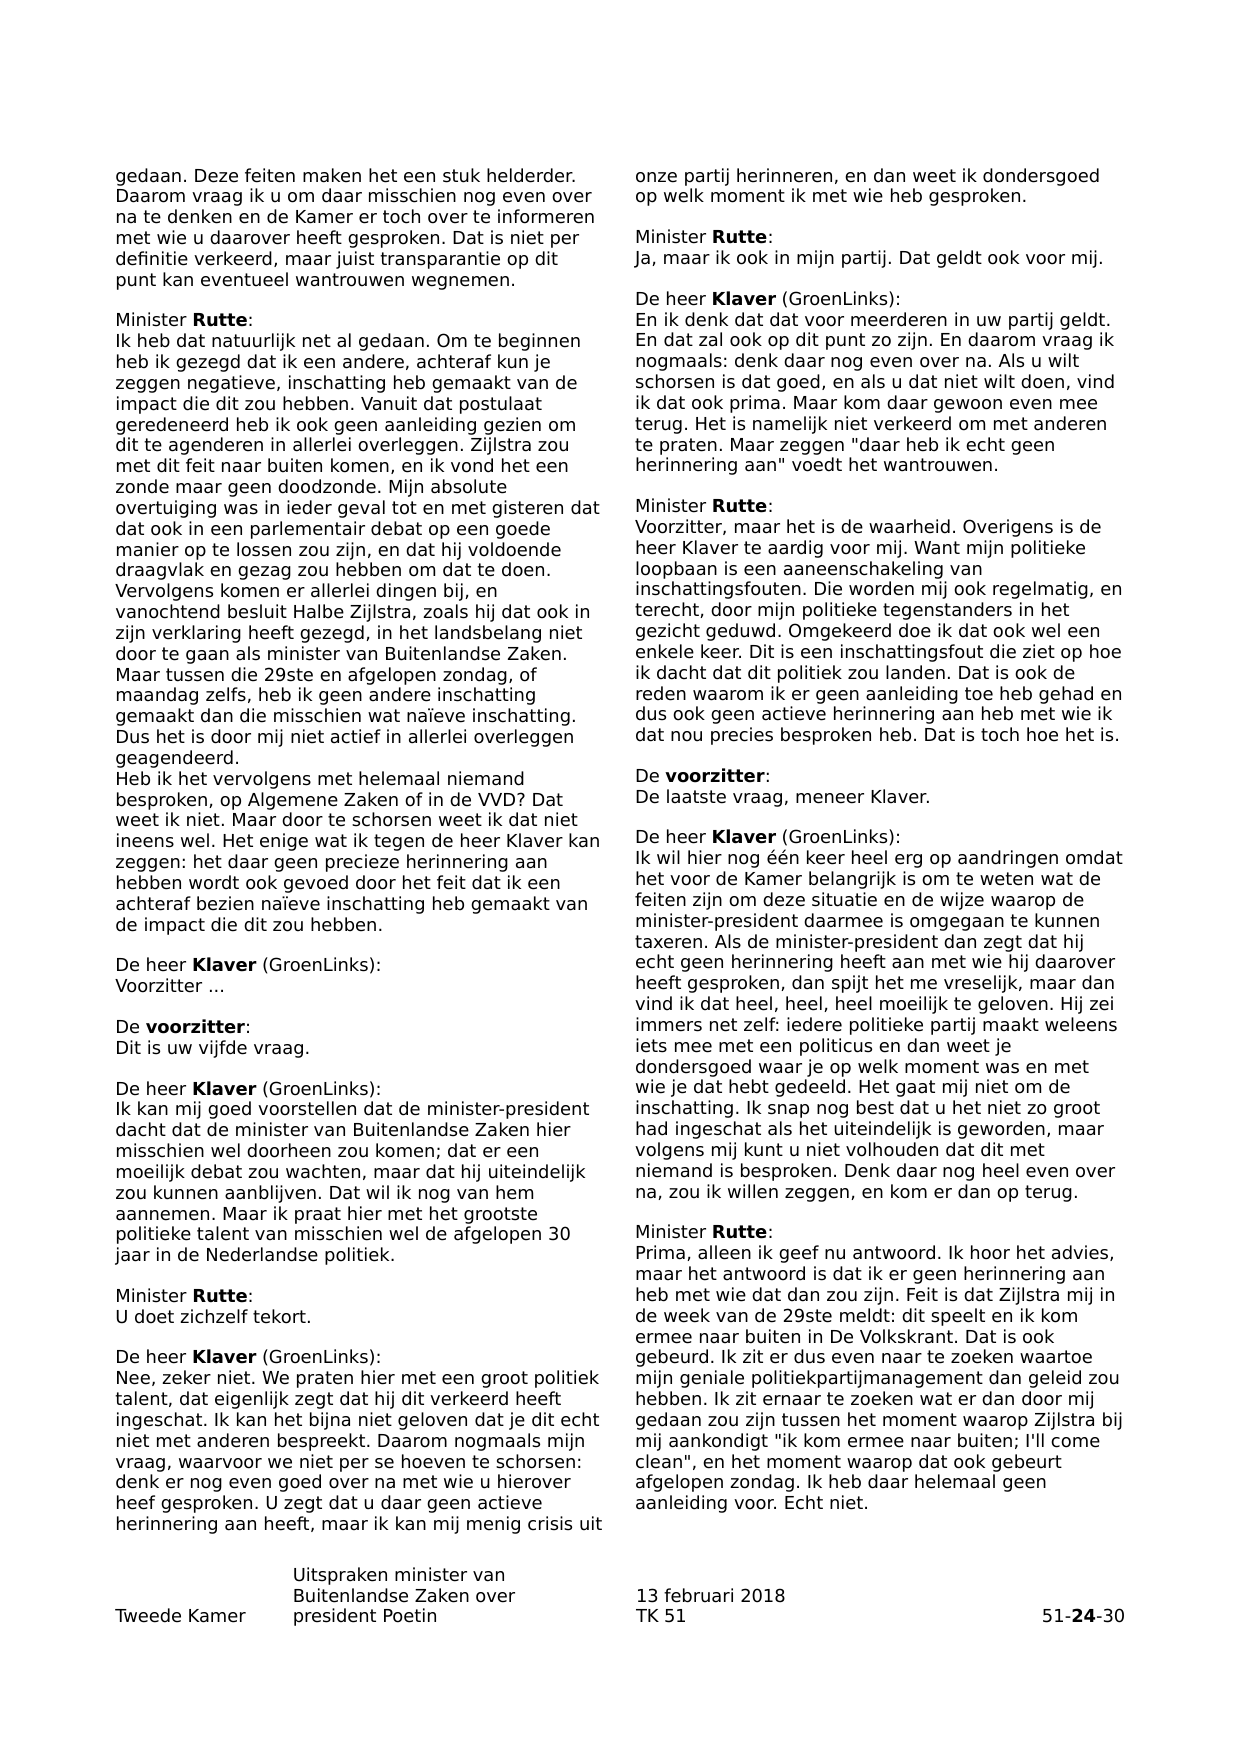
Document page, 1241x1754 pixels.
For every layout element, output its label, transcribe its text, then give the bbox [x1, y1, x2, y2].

text Prima, alleen ik geef nu antwoord. Ik hoor het advies, maar het antwoord is dat ik er geen herinnering aan heb met wie dat dan zou zijn. Feit is dat Zijlstra mij in de week van de 29ste meldt: dit speelt en ik kom ermee naar buiten in De Volkskrant. Dat is ook gebeurd. Ik zit er dus even naar te zoeken waartoe mijn geniale politiekpartijmanagement dan geleid zou hebben. Ik zit ernaar te zoeken wat er dan door mij gedaan zou zijn tussen het moment waarop Zijlstra bij mij aankondigt "ik kom ermee naar buiten; I'll come clean", en het moment waarop dat ook gebeurt afgelopen zondag. Ik heb daar helemaal geen aanleiding voor. Echt niet. [635, 1243, 1125, 1514]
text Minister Rutte: [115, 1286, 605, 1306]
text Ja, maar ik ook in mijn partij. Dat geldt ook voor mij. [635, 248, 1125, 268]
text Minister Rutte: [115, 310, 605, 331]
text Dit is uw vijfde vraag. [115, 1037, 605, 1058]
text Ik heb dat natuurlijk net al gedaan. Om te beginnen heb ik gezegd dat ik een andere, achteraf kun je zeggen negatieve, inschatting heb gemaakt van de impact die dit zou hebben. Vanuit dat postulaat geredeneerd heb ik ook geen aanleiding gezien om dit te agenderen in allerlei overleggen. Zijlstra zou met dit feit naar buiten komen, en ik vond het een zonde maar geen doodzonde. Mijn absolute overtuiging was in ieder geval tot en met gisteren dat dat ook in een parlementair debat op een goede manier op te lossen zou zijn, en dat hij voldoende draagvlak en gezag zou hebben om dat te doen. Vervolgens komen er allerlei dingen bij, en vanochtend besluit Halbe Zijlstra, zoals hij dat ook in zijn verklaring heeft gezegd, in het landsbelang niet door te gaan als minister van Buitenlandse Zaken. Maar tussen die 29ste en afgelopen zondag, of maandag zelfs, heb ik geen andere inschatting gemaakt dan die misschien wat naïeve inschatting. Dus het is door mij niet actief in allerlei overleggen geagendeerd. [115, 331, 605, 768]
text Ik wil hier nog één keer heel erg op aandringen omdat het voor de Kamer belangrijk is om te weten wat de feiten zijn om deze situatie en de wijze waarop de minister-president daarmee is omgegaan te kunnen taxeren. Als de minister-president dan zegt dat hij echt geen herinnering heeft aan met wie hij daarover heeft gesproken, dan spijt het me vreselijk, maar dan vind ik dat heel, heel, heel moeilijk te geloven. Hij zei immers net zelf: iedere politieke partij maakt weleens iets mee met een politicus en dan weet je dondersgoed waar je op welk moment was en met wie je dat hebt gedeeld. Het gaat mij niet om de inschatting. Ik snap nog best dat u het niet zo groot had ingeschat als het uiteindelijk is geworden, maar volgens mij kunt u niet volhouden dat dit met niemand is besproken. Denk daar nog heel even over na, zou ik willen zeggen, en kom er dan op terug. [635, 848, 1125, 1202]
text De heer Klaver (GroenLinks): [115, 955, 605, 976]
text De voorzitter: [115, 1017, 605, 1037]
text onze partij herinneren, en dan weet ik dondersgoed op welk moment ik met wie heb gesproken. [635, 165, 1125, 207]
text Heb ik het vervolgens met helemaal niemand besproken, op Algemene Zaken of in de VVD? Dat weet ik niet. Maar door te schorsen weet ik dat niet ineens wel. Het enige wat ik tegen de heer Klaver kan zeggen: het daar geen precieze herinnering aan hebben wordt ook gevoed door het feit dat ik een achteraf bezien naïeve inschatting heb gemaakt van de impact die dit zou hebben. [115, 768, 605, 935]
text Minister Rutte: [635, 227, 1125, 248]
text De voorzitter: [635, 766, 1125, 787]
text Nee, zeker niet. We praten hier met een groot politiek talent, dat eigenlijk zegt dat hij dit verkeerd heeft ingeschat. Ik kan het bijna niet geloven dat je dit echt niet met anderen bespreekt. Daarom nogmaals mijn vraag, waarvoor we niet per se hoeven te schorsen: denk er nog even goed over na met wie u hierover heef gesproken. U zegt dat u daar geen actieve herinnering aan heeft, maar ik kan mij menig crisis uit [115, 1368, 605, 1535]
text De heer Klaver (GroenLinks): [635, 827, 1125, 848]
text En ik denk dat dat voor meerderen in uw partij geldt. En dat zal ook op dit punt zo zijn. En daarom vraag ik nogmaals: denk daar nog even over na. Als u wilt schorsen is dat goed, en als u dat niet wilt doen, vind ik dat ook prima. Maar kom daar gewoon even mee terug. Het is namelijk niet verkeerd om met anderen te praten. Maar zeggen "daar heb ik echt geen herinnering aan" voedt het wantrouwen. [635, 309, 1125, 476]
text U doet zichzelf tekort. [115, 1306, 605, 1327]
text Minister Rutte: [635, 496, 1125, 517]
text Voorzitter ... [115, 976, 605, 997]
text De heer Klaver (GroenLinks): [115, 1078, 605, 1099]
text Voorzitter, maar het is de waarheid. Overigens is de heer Klaver te aardig voor mij. Want mijn politieke loopbaan is een aaneenschakeling van inschattingsfouten. Die worden mij ook regelmatig, en terecht, door mijn politieke tegenstanders in het gezicht geduwd. Omgekeerd doe ik dat ook wel een enkele keer. Dit is een inschattingsfout die ziet op hoe ik dacht dat dit politiek zou landen. Dat is ook de reden waarom ik er geen aanleiding toe heb gehad en dus ook geen actieve herinnering aan heb met wie ik dat nou precies besproken heb. Dat is toch hoe het is. [635, 517, 1125, 746]
text gedaan. Deze feiten maken het een stuk helderder. Daarom vraag ik u om daar misschien nog even over na te denken en de Kamer er toch over te informeren met wie u daarover heeft gesproken. Dat is niet per definitie verkeerd, maar juist transparantie op dit punt kan eventueel wantrouwen wegnemen. [115, 165, 605, 290]
text Minister Rutte: [635, 1222, 1125, 1243]
text De laatste vraag, meneer Klaver. [635, 787, 1125, 807]
text Ik kan mij goed voorstellen dat de minister-president dacht dat de minister van Buitenlandse Zaken hier misschien wel doorheen zou komen; dat er een moeilijk debat zou wachten, maar dat hij uiteindelijk zou kunnen aanblijven. Dat wil ik nog van hem aannemen. Maar ik praat hier met het grootste politieke talent van misschien wel de afgelopen 30 jaar in de Nederlandse politiek. [115, 1099, 605, 1266]
text De heer Klaver (GroenLinks): [635, 288, 1125, 309]
text De heer Klaver (GroenLinks): [115, 1347, 605, 1368]
